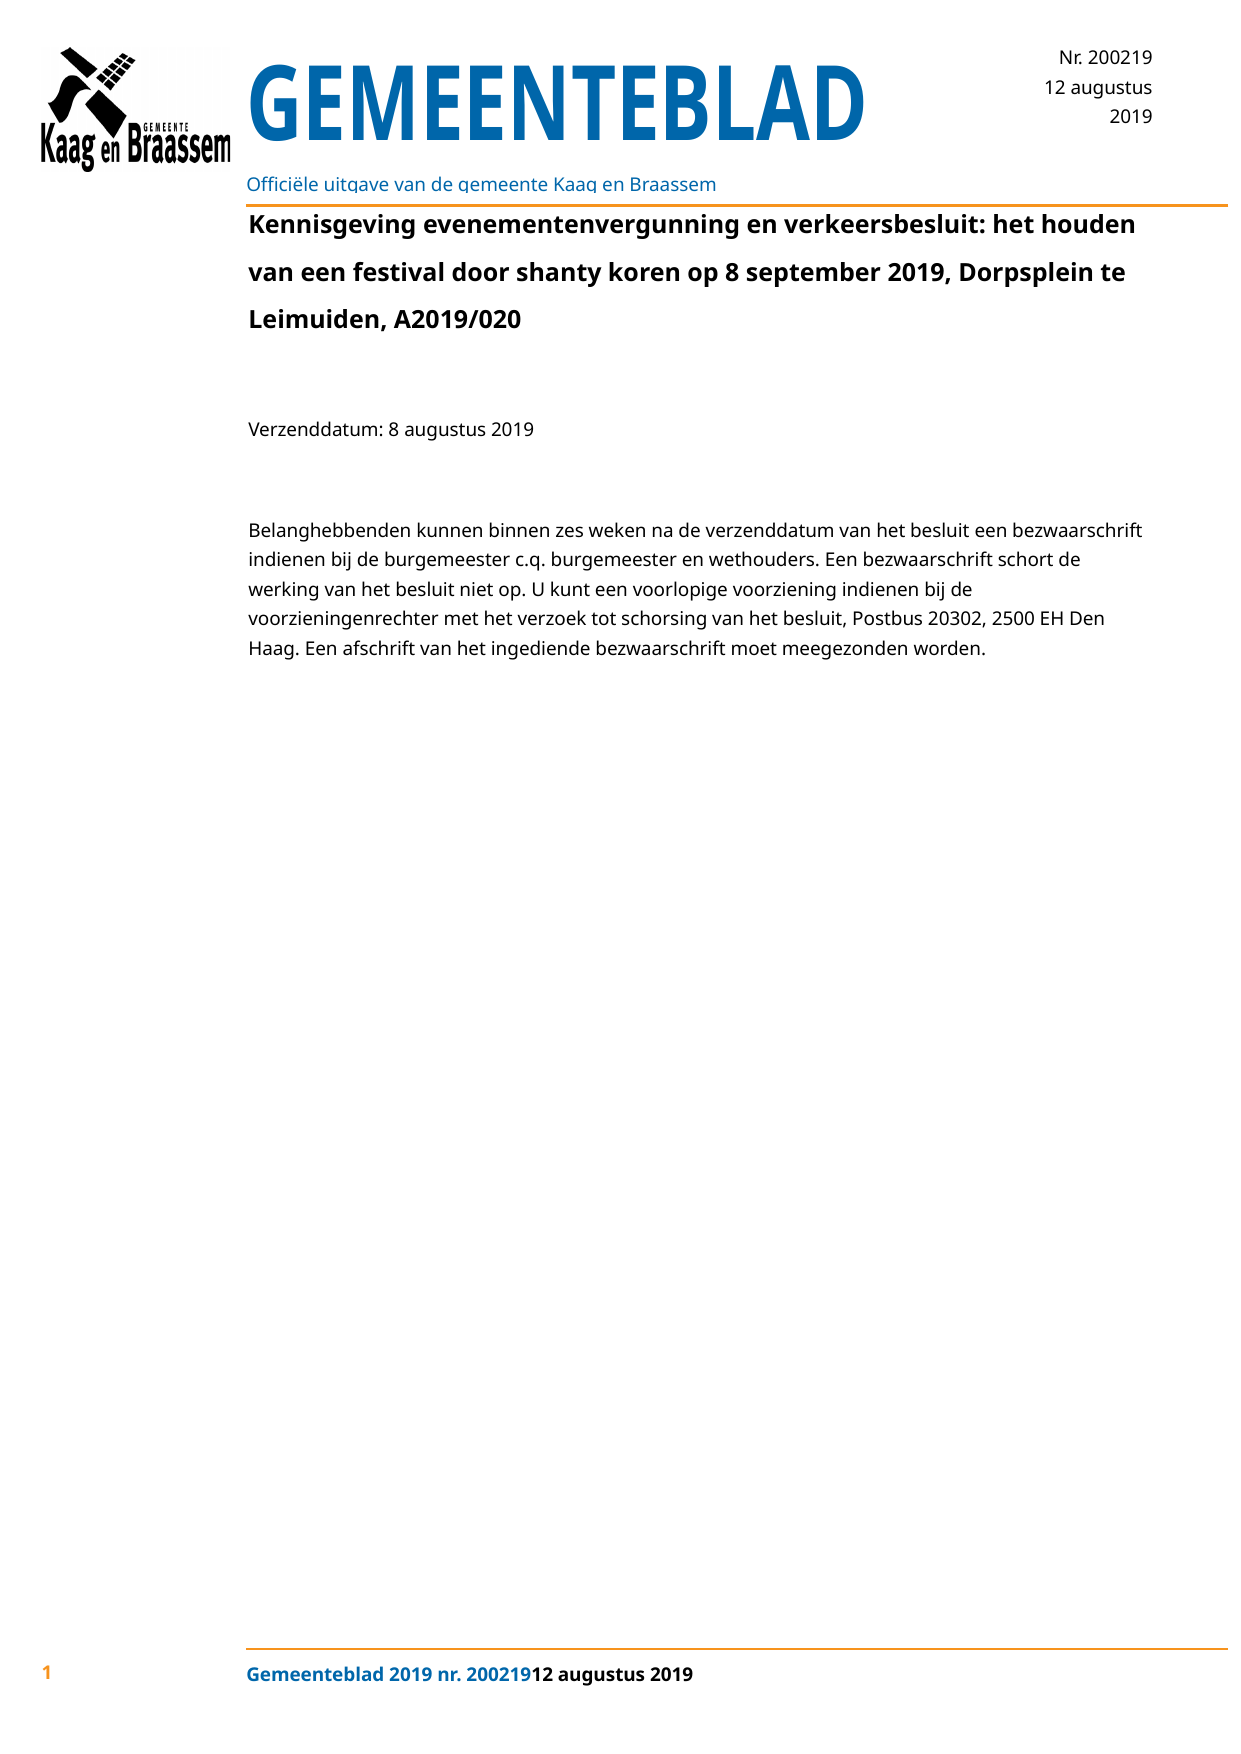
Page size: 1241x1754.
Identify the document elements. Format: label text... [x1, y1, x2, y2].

text Kennisgeving evenementenvergunning en verkeersbesluit: het houden van een festival door shanty koren op 8 september 2019, Dorpsplein te Leimuiden, A2019/020 [248, 207, 1152, 336]
text Verzenddatum: 8 augustus 2019 [248, 416, 1152, 442]
text Belanghebbenden kunnen binnen zes weken na de verzenddatum van het besluit een bezwaarschrift indienen bij de burgemeester c.q. burgemeester en wethouders. Een bezwaarschrift schort de werking van het besluit niet op. U kunt een voorlopige voorziening indienen bij de voorzieningenrechter met het verzoek tot schorsing van het besluit, Postbus 20302, 2500 EH Den Haag. Een afschrift van het ingediende bezwaarschrift moet meegezonden worden. [248, 517, 1152, 661]
picture [41, 47, 231, 172]
